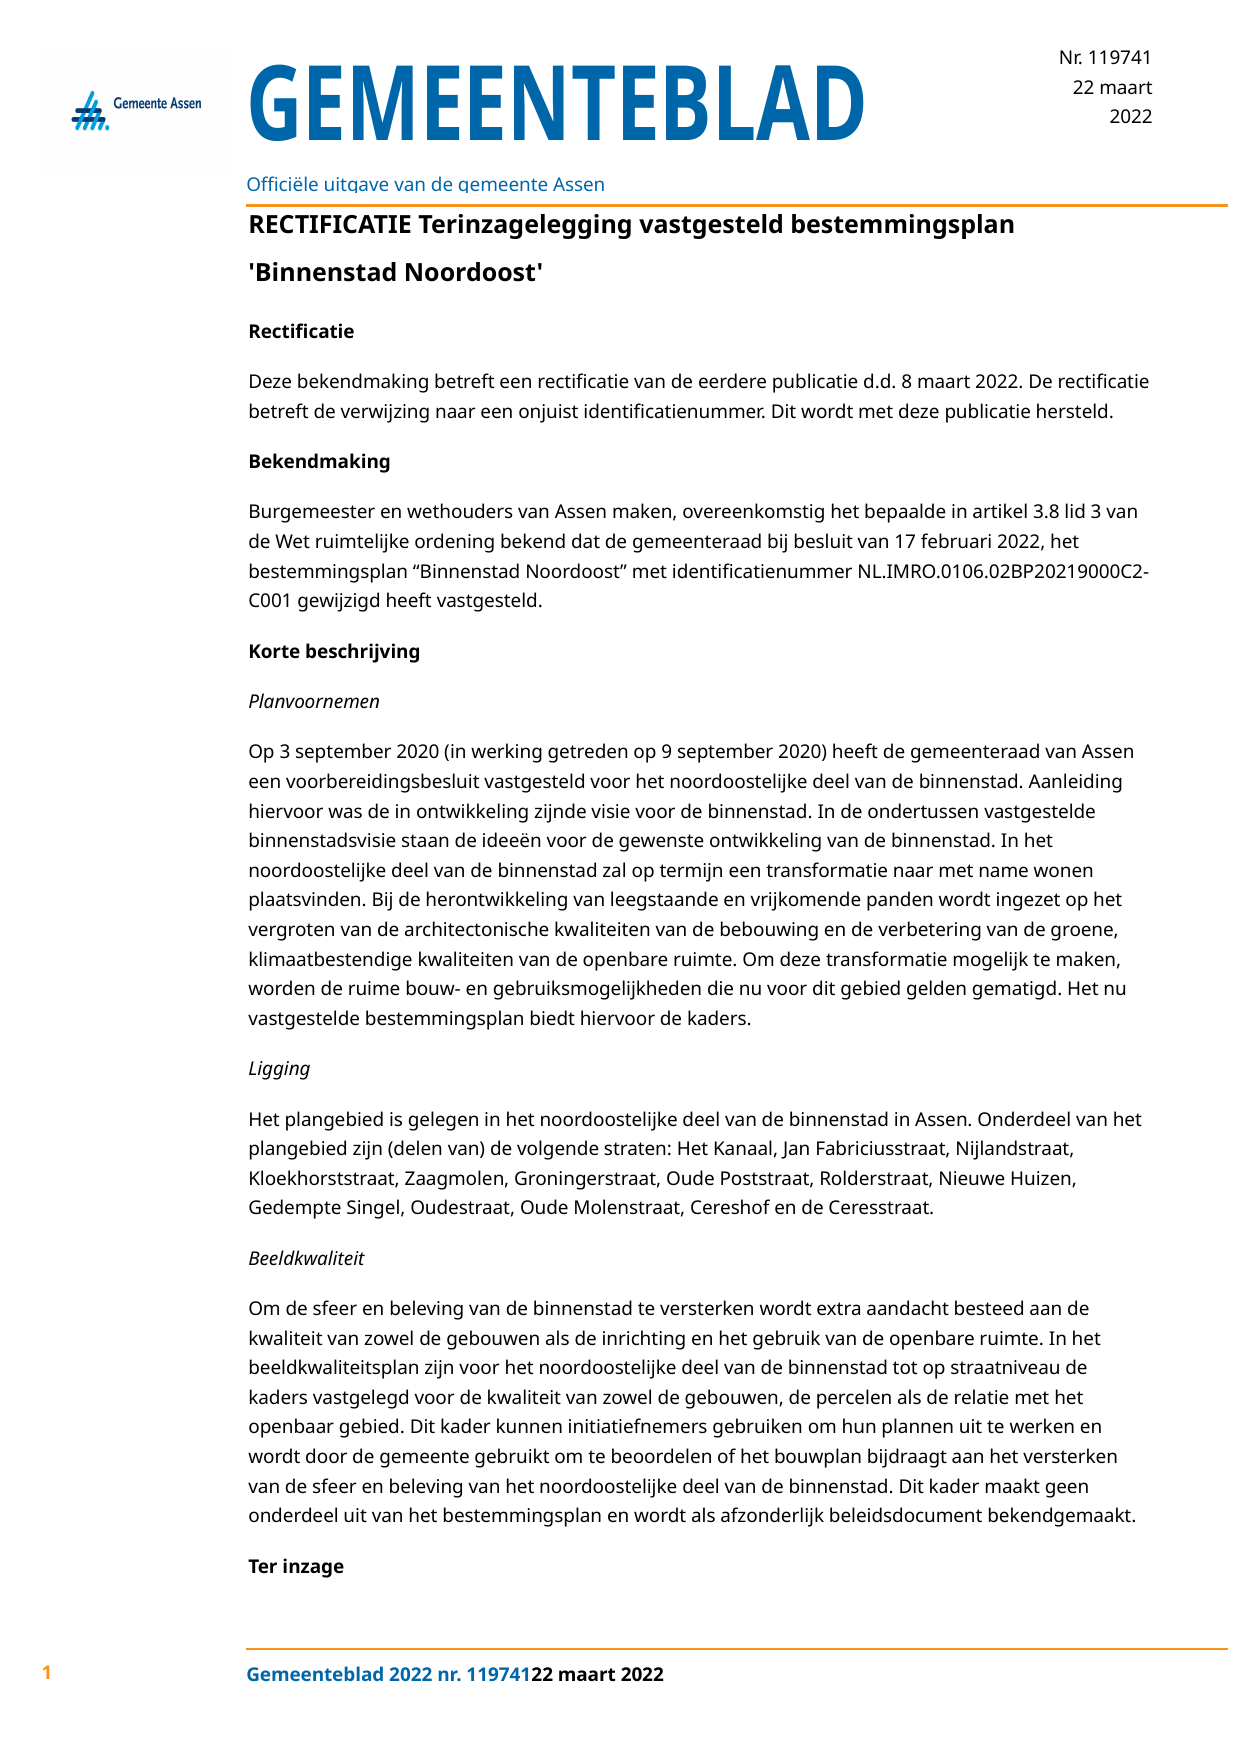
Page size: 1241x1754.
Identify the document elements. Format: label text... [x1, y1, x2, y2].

picture [41, 47, 231, 172]
text Beeldkwaliteit [248, 1245, 1152, 1271]
text Om de sfeer en beleving van de binnenstad te versterken wordt extra aandacht besteed aan de kwaliteit van zowel de gebouwen als de inrichting en het gebruik van de openbare ruimte. In het beeldkwaliteitsplan zijn voor het noordoostelijke deel van de binnenstad tot op straatniveau de kaders vastgelegd voor de kwaliteit van zowel de gebouwen, de percelen als de relatie met het openbaar gebied. Dit kader kunnen initiatiefnemers gebruiken om hun plannen uit te werken en wordt door de gemeente gebruikt om te beoordelen of het bouwplan bijdraagt aan het versterken van de sfeer en beleving van het noordoostelijke deel van de binnenstad. Dit kader maakt geen onderdeel uit van het bestemmingsplan en wordt als afzonderlijk beleidsdocument bekendgemaakt. [248, 1295, 1152, 1528]
text Ligging [248, 1055, 1152, 1081]
text Burgemeester en wethouders van Assen maken, overeenkomstig het bepaalde in artikel 3.8 lid 3 van de Wet ruimtelijke ordening bekend dat de gemeenteraad bij besluit van 17 februari 2022, het bestemmingsplan “Binnenstad Noordoost” met identificatienummer NL.IMRO.0106.02BP20219000C2-C001 gewijzigd heeft vastgesteld. [248, 499, 1152, 613]
text Deze bekendmaking betreft een rectificatie van de eerdere publicatie d.d. 8 maart 2022. De rectificatie betreft de verwijzing naar een onjuist identificatienummer. Dit wordt met deze publicatie hersteld. [248, 368, 1152, 424]
text Het plangebied is gelegen in het noordoostelijke deel van de binnenstad in Assen. Onderdeel van het plangebied zijn (delen van) de volgende straten: Het Kanaal, Jan Fabriciusstraat, Nijlandstraat, Kloekhorststraat, Zaagmolen, Groningerstraat, Oude Poststraat, Rolderstraat, Nieuwe Huizen, Gedempte Singel, Oudestraat, Oude Molenstraat, Cereshof en de Ceresstraat. [248, 1106, 1152, 1220]
text RECTIFICATIE Terinzagelegging vastgesteld bestemmingsplan 'Binnenstad Noordoost' [248, 207, 1152, 288]
text Korte beschrijving [248, 638, 1152, 664]
text Rectificatie [248, 318, 1152, 344]
text Ter inzage [248, 1553, 1152, 1579]
text Planvoornemen [248, 688, 1152, 714]
text Op 3 september 2020 (in werking getreden op 9 september 2020) heeft de gemeenteraad van Assen een voorbereidingsbesluit vastgesteld voor het noordoostelijke deel van de binnenstad. Aanleiding hiervoor was de in ontwikkeling zijnde visie voor de binnenstad. In de ondertussen vastgestelde binnenstadsvisie staan de ideeën voor de gewenste ontwikkeling van de binnenstad. In het noordoostelijke deel van de binnenstad zal op termijn een transformatie naar met name wonen plaatsvinden. Bij de herontwikkeling van leegstaande en vrijkomende panden wordt ingezet op het vergroten van de architectonische kwaliteiten van de bebouwing en de verbetering van de groene, klimaatbestendige kwaliteiten van de openbare ruimte. Om deze transformatie mogelijk te maken, worden de ruime bouw- en gebruiksmogelijkheden die nu voor dit gebied gelden gematigd. Het nu vastgestelde bestemmingsplan biedt hiervoor de kaders. [248, 739, 1152, 1031]
text Bekendmaking [248, 448, 1152, 474]
